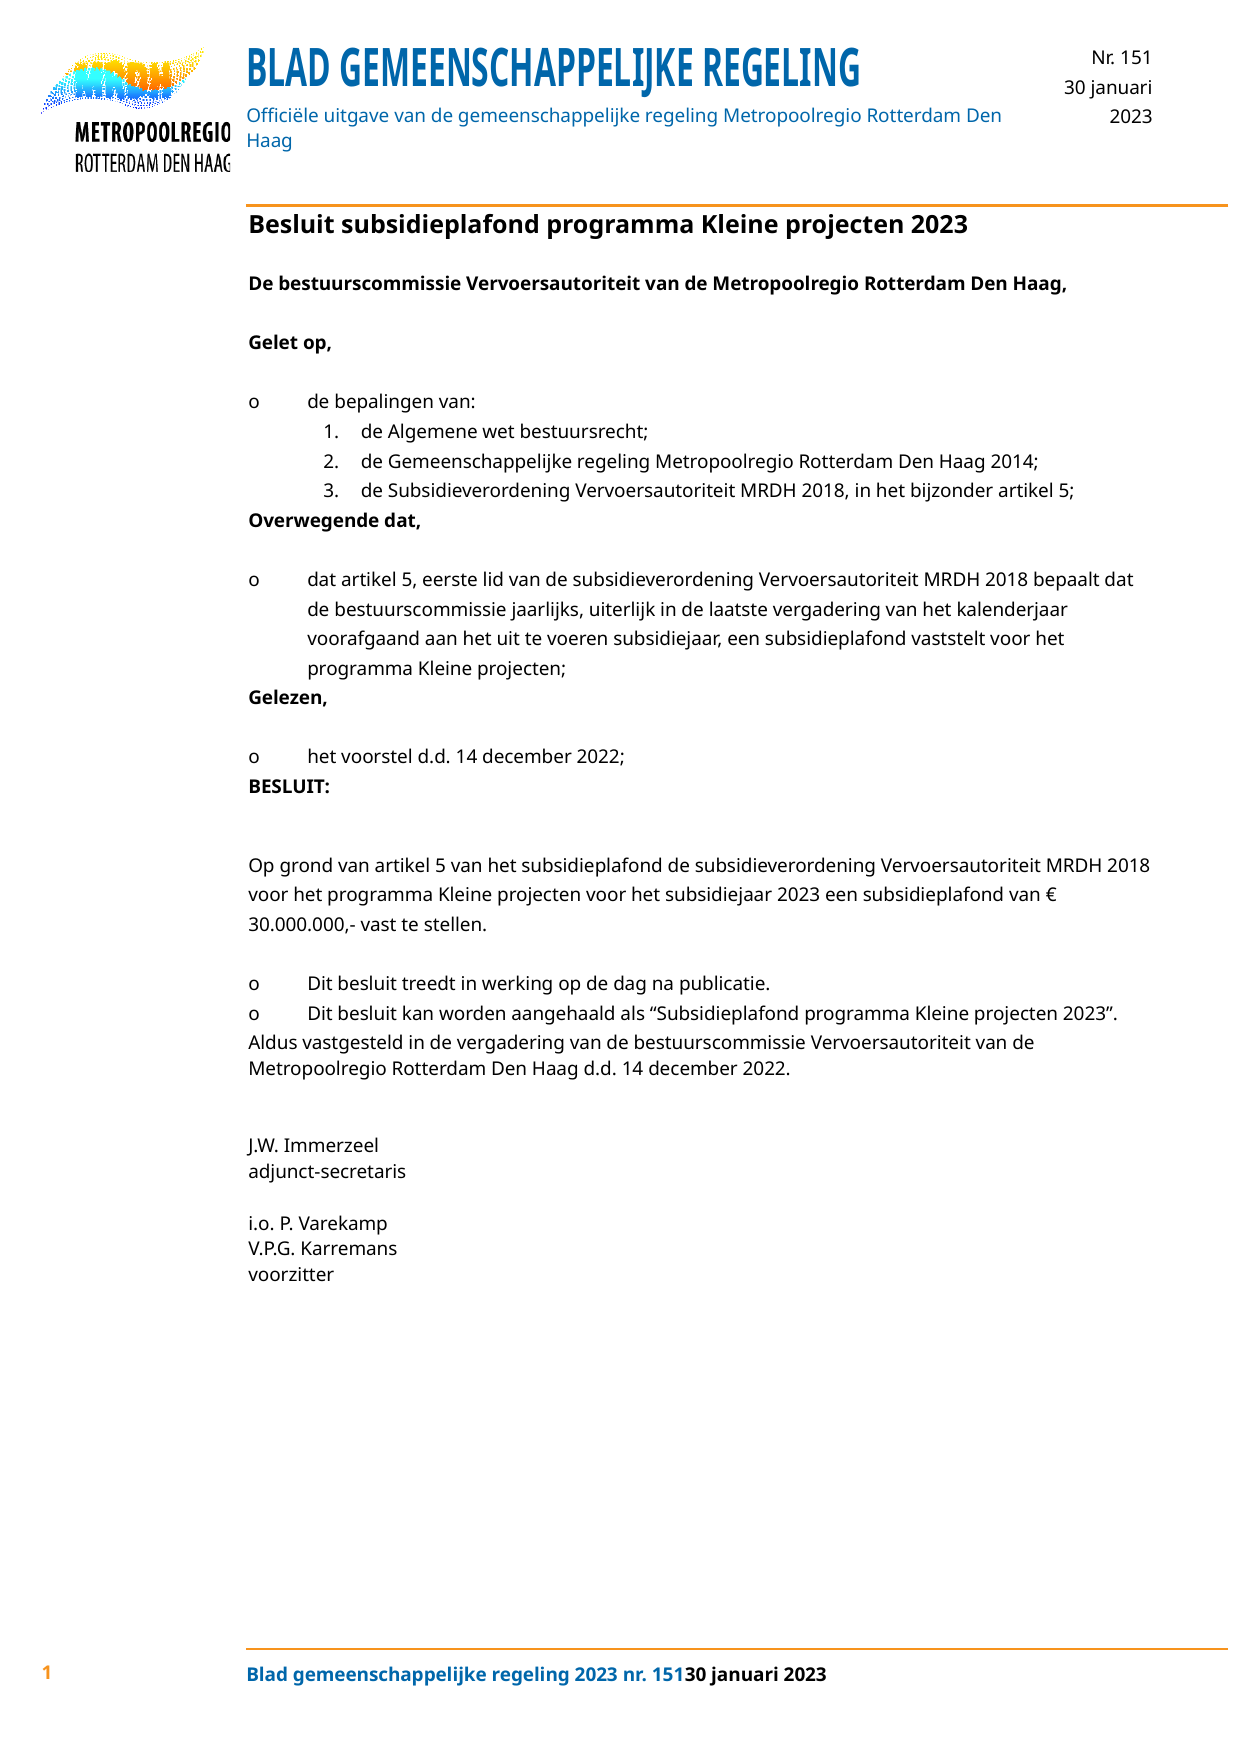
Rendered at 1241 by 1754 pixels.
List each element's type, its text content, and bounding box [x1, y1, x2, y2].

list de Gemeenschappelijke regeling Metropoolregio Rotterdam Den Haag 2014; [323, 448, 1152, 473]
text De bestuurscommissie Vervoersautoriteit van de Metropoolregio Rotterdam Den Haag, [248, 270, 1152, 296]
list dat artikel 5, eerste lid van de subsidieverordening Vervoersautoriteit MRDH 2018 bepaalt dat de bestuurscommissie jaarlijks, uiterlijk in de laatste vergadering van het kalenderjaar voorafgaand aan het uit te voeren subsidiejaar, een subsidieplafond vaststelt voor het programma Kleine projecten; [248, 566, 1152, 681]
text voorzitter [248, 1261, 1152, 1287]
text Aldus vastgesteld in de vergadering van de bestuurscommissie Vervoersautoriteit van de Metropoolregio Rotterdam Den Haag d.d. 14 december 2022. [248, 1029, 1152, 1081]
text BESLUIT: [248, 773, 1152, 799]
list de bepalingen van: [248, 389, 1152, 414]
list de Subsidieverordening Vervoersautoriteit MRDH 2018, in het bijzonder artikel 5; [323, 477, 1152, 503]
text J.W. Immerzeel [248, 1132, 1152, 1158]
list het voorstel d.d. 14 december 2022; [248, 744, 1152, 769]
text Overwegende dat, [248, 507, 1152, 533]
text i.o. P. Varekamp [248, 1210, 1152, 1235]
list Dit besluit kan worden aangehaald als “Subsidieplafond programma Kleine projecten 2023”. [248, 1000, 1152, 1026]
list Dit besluit treedt in werking op de dag na publicatie. [248, 970, 1152, 996]
text adjunct-secretaris [248, 1158, 1152, 1184]
text V.P.G. Karremans [248, 1235, 1152, 1261]
text Gelet op, [248, 329, 1152, 355]
text Besluit subsidieplafond programma Kleine projecten 2023 [248, 207, 1152, 241]
text Gelezen, [248, 684, 1152, 710]
picture [41, 47, 231, 172]
text Op grond van artikel 5 van het subsidieplafond de subsidieverordening Vervoersautoriteit MRDH 2018 voor het programma Kleine projecten voor het subsidiejaar 2023 een subsidieplafond van € 30.000.000,- vast te stellen. [248, 852, 1152, 937]
list de Algemene wet bestuursrecht; [323, 418, 1152, 444]
